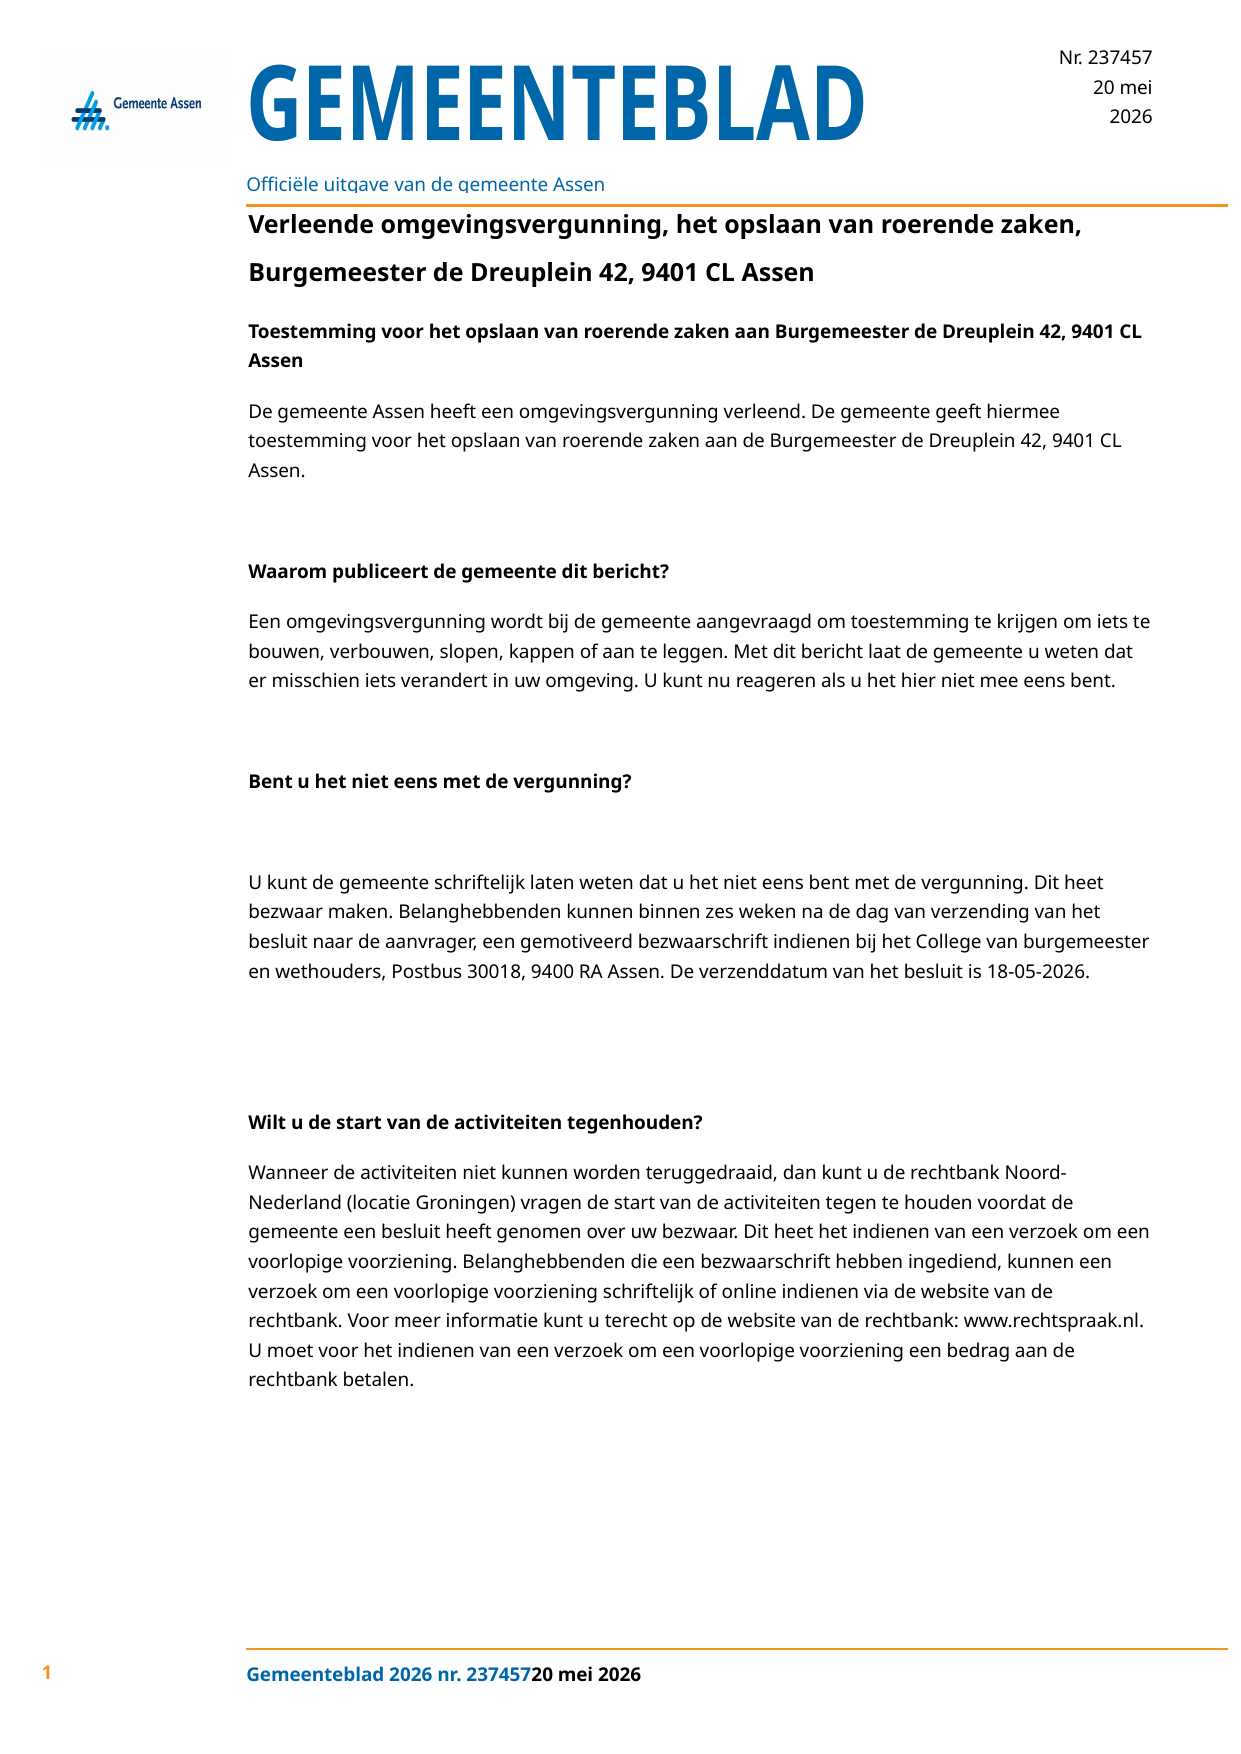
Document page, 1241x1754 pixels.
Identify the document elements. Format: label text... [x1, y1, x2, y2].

text Verleende omgevingsvergunning, het opslaan van roerende zaken, Burgemeester de Dreuplein 42, 9401 CL Assen [248, 207, 1152, 288]
text Waarom publiceert de gemeente dit bericht? [248, 558, 1152, 584]
text Wanneer de activiteiten niet kunnen worden teruggedraaid, dan kunt u de rechtbank Noord-Nederland (locatie Groningen) vragen de start van de activiteiten tegen te houden voordat de gemeente een besluit heeft genomen over uw bezwaar. Dit heet het indienen van een verzoek om een voorlopige voorziening. Belanghebbenden die een bezwaarschrift hebben ingediend, kunnen een verzoek om een voorlopige voorziening schriftelijk of online indienen via de website van de rechtbank. Voor meer informatie kunt u terecht op de website van de rechtbank: www.rechtspraak.nl. U moet voor het indienen van een verzoek om een voorlopige voorziening een bedrag aan de rechtbank betalen. [248, 1159, 1152, 1392]
text Bent u het niet eens met de vergunning? [248, 768, 1152, 794]
picture [41, 47, 231, 172]
text Toestemming voor het opslaan van roerende zaken aan Burgemeester de Dreuplein 42, 9401 CL Assen [248, 318, 1152, 373]
text De gemeente Assen heeft een omgevingsvergunning verleend. De gemeente geeft hiermee toestemming voor het opslaan van roerende zaken aan de Burgemeester de Dreuplein 42, 9401 CL Assen. [248, 398, 1152, 483]
text U kunt de gemeente schriftelijk laten weten dat u het niet eens bent met de vergunning. Dit heet bezwaar maken. Belanghebbenden kunnen binnen zes weken na de dag van verzending van het besluit naar de aanvrager, een gemotiveerd bezwaarschrift indienen bij het College van burgemeester en wethouders, Postbus 30018, 9400 RA Assen. De verzenddatum van het besluit is 18-05-2026. [248, 869, 1152, 984]
text Wilt u de start van de activiteiten tegenhouden? [248, 1109, 1152, 1135]
text Een omgevingsvergunning wordt bij de gemeente aangevraagd om toestemming te krijgen om iets te bouwen, verbouwen, slopen, kappen of aan te leggen. Met dit bericht laat de gemeente u weten dat er misschien iets verandert in uw omgeving. U kunt nu reageren als u het hier niet mee eens bent. [248, 608, 1152, 693]
